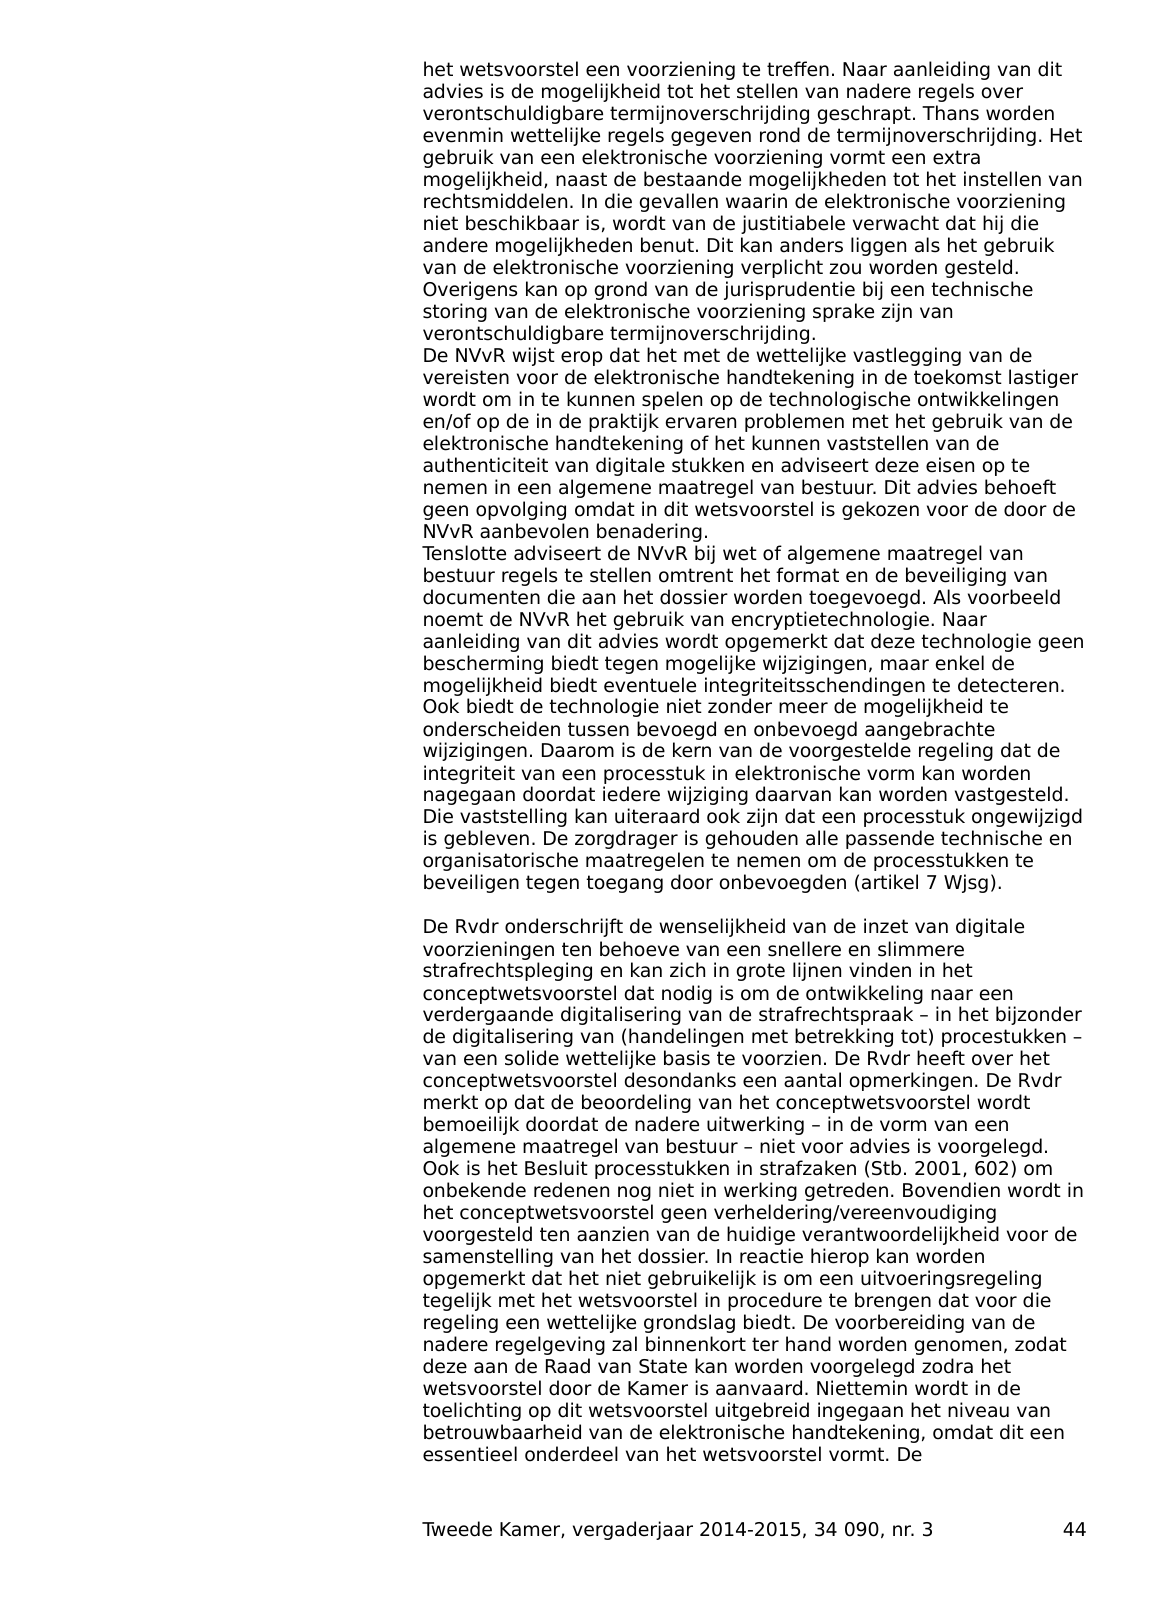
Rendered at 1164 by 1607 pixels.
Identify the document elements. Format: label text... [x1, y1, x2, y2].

text het wetsvoorstel een voorziening te treffen. Naar aanleiding van dit advies is de mogelijkheid tot het stellen van nadere regels over verontschuldigbare termijnoverschrijding geschrapt. Thans worden evenmin wettelijke regels gegeven rond de termijnoverschrijding. Het gebruik van een elektronische voorziening vormt een extra mogelijkheid, naast de bestaande mogelijkheden tot het instellen van rechtsmiddelen. In die gevallen waarin de elektronische voorziening niet beschikbaar is, wordt van de justitiabele verwacht dat hij die andere mogelijkheden benut. Dit kan anders liggen als het gebruik van de elektronische voorziening verplicht zou worden gesteld. Overigens kan op grond van de jurisprudentie bij een technische storing van de elektronische voorziening sprake zijn van verontschuldigbare termijnoverschrijding. [422, 59, 1087, 345]
text Tenslotte adviseert de NVvR bij wet of algemene maatregel van bestuur regels te stellen omtrent het format en de beveiliging van documenten die aan het dossier worden toegevoegd. Als voorbeeld noemt de NVvR het gebruik van encryptietechnologie. Naar aanleiding van dit advies wordt opgemerkt dat deze technologie geen bescherming biedt tegen mogelijke wijzigingen, maar enkel de mogelijkheid biedt eventuele integriteitsschendingen te detecteren. Ook biedt de technologie niet zonder meer de mogelijkheid te onderscheiden tussen bevoegd en onbevoegd aangebrachte wijzigingen. Daarom is de kern van de voorgestelde regeling dat de integriteit van een processtuk in elektronische vorm kan worden nagegaan doordat iedere wijziging daarvan kan worden vastgesteld. Die vaststelling kan uiteraard ook zijn dat een processtuk ongewijzigd is gebleven. De zorgdrager is gehouden alle passende technische en organisatorische maatregelen te nemen om de processtukken te beveiligen tegen toegang door onbevoegden (artikel 7 Wjsg). [422, 543, 1087, 894]
text De NVvR wijst erop dat het met de wettelijke vastlegging van de vereisten voor de elektronische handtekening in de toekomst lastiger wordt om in te kunnen spelen op de technologische ontwikkelingen en/of op de in de praktijk ervaren problemen met het gebruik van de elektronische handtekening of het kunnen vaststellen van de authenticiteit van digitale stukken en adviseert deze eisen op te nemen in een algemene maatregel van bestuur. Dit advies behoeft geen opvolging omdat in dit wetsvoorstel is gekozen voor de door de NVvR aanbevolen benadering. [422, 345, 1087, 543]
text De Rvdr onderschrijft de wenselijkheid van de inzet van digitale voorzieningen ten behoeve van een snellere en slimmere strafrechtspleging en kan zich in grote lijnen vinden in het conceptwetsvoorstel dat nodig is om de ontwikkeling naar een verdergaande digitalisering van de strafrechtspraak – in het bijzonder de digitalisering van (handelingen met betrekking tot) procestukken – van een solide wettelijke basis te voorzien. De Rvdr heeft over het conceptwetsvoorstel desondanks een aantal opmerkingen. De Rvdr merkt op dat de beoordeling van het conceptwetsvoorstel wordt bemoeilijk doordat de nadere uitwerking – in de vorm van een algemene maatregel van bestuur – niet voor advies is voorgelegd. Ook is het Besluit processtukken in strafzaken (Stb. 2001, 602) om onbekende redenen nog niet in werking getreden. Bovendien wordt in het conceptwetsvoorstel geen verheldering/vereenvoudiging voorgesteld ten aanzien van de huidige verantwoordelijkheid voor de samenstelling van het dossier. In reactie hierop kan worden opgemerkt dat het niet gebruikelijk is om een uitvoeringsregeling tegelijk met het wetsvoorstel in procedure te brengen dat voor die regeling een wettelijke grondslag biedt. De voorbereiding van de nadere regelgeving zal binnenkort ter hand worden genomen, zodat deze aan de Raad van State kan worden voorgelegd zodra het wetsvoorstel door de Kamer is aanvaard. Niettemin wordt in de toelichting op dit wetsvoorstel uitgebreid ingegaan het niveau van betrouwbaarheid van de elektronische handtekening, omdat dit een essentieel onderdeel van het wetsvoorstel vormt. De [422, 916, 1087, 1466]
